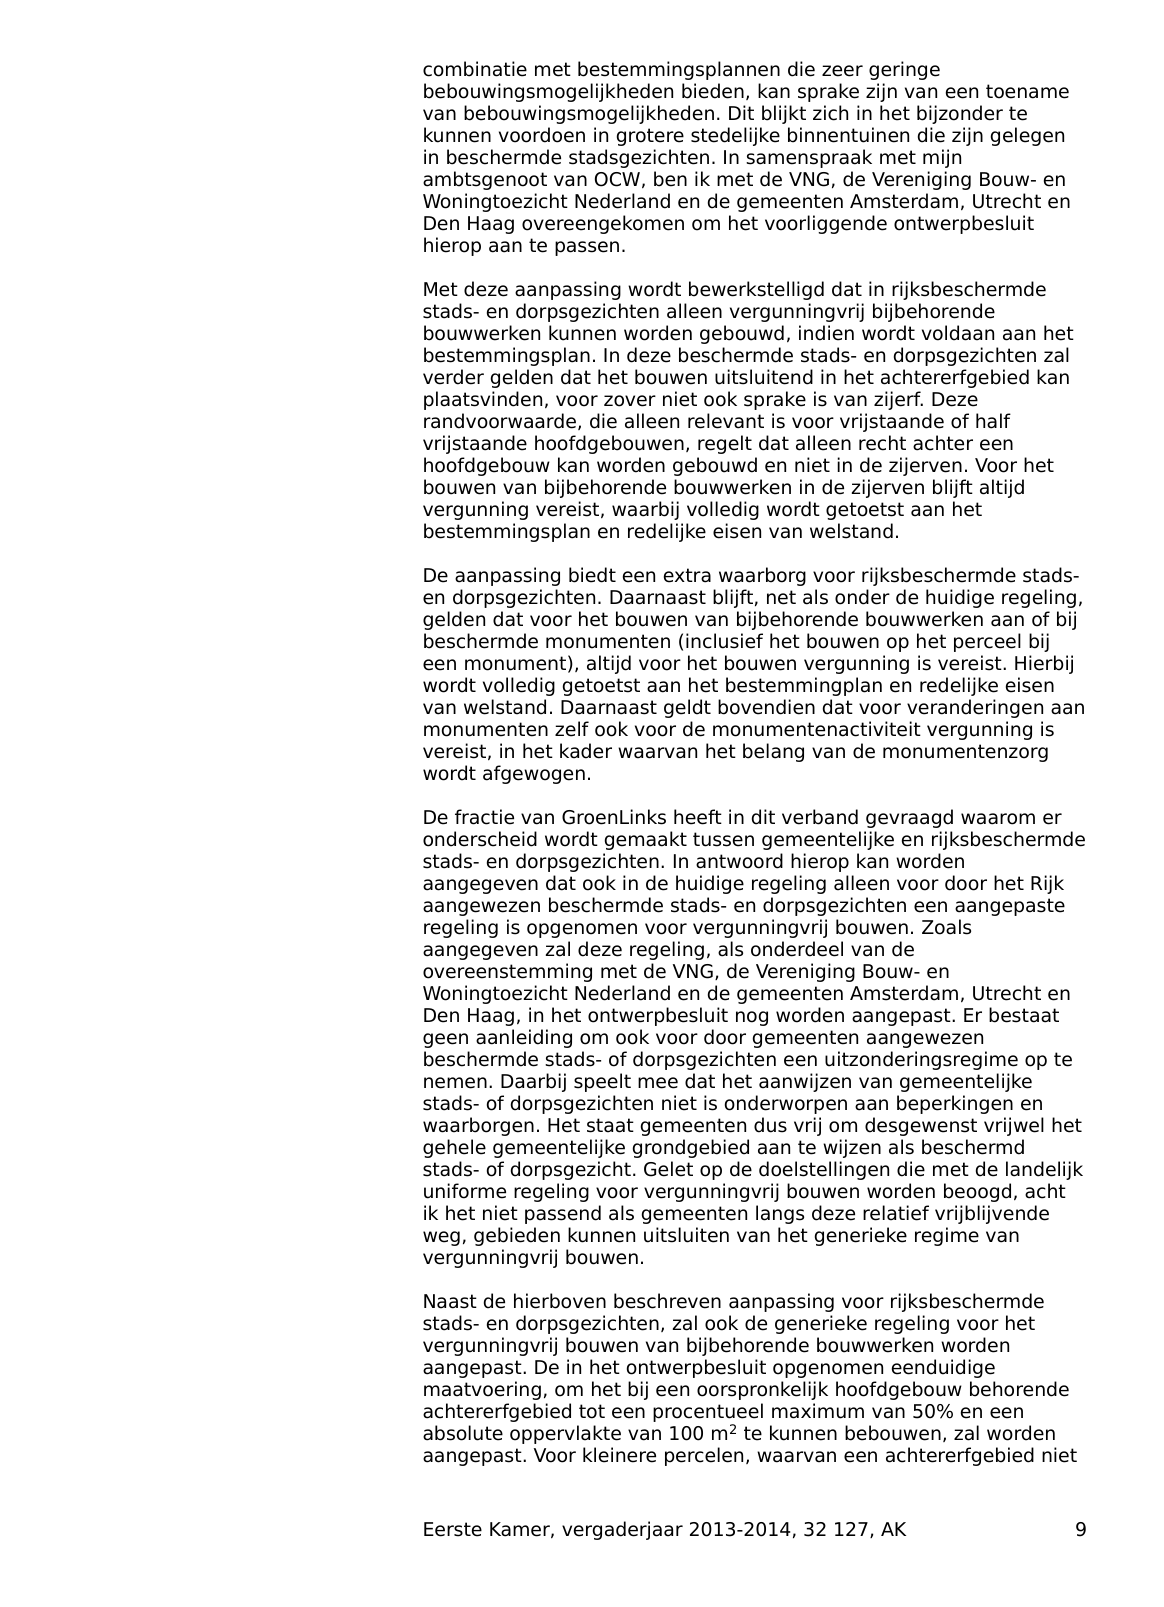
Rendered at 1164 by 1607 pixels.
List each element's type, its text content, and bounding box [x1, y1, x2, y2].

text Met deze aanpassing wordt bewerkstelligd dat in rijksbeschermde stads- en dorpsgezichten alleen vergunningvrij bijbehorende bouwwerken kunnen worden gebouwd, indien wordt voldaan aan het bestemmingsplan. In deze beschermde stads- en dorpsgezichten zal verder gelden dat het bouwen uitsluitend in het achtererfgebied kan plaatsvinden, voor zover niet ook sprake is van zijerf. Deze randvoorwaarde, die alleen relevant is voor vrijstaande of half vrijstaande hoofdgebouwen, regelt dat alleen recht achter een hoofdgebouw kan worden gebouwd en niet in de zijerven. Voor het bouwen van bijbehorende bouwwerken in de zijerven blijft altijd vergunning vereist, waarbij volledig wordt getoetst aan het bestemmingsplan en redelijke eisen van welstand. [422, 279, 1087, 543]
text De fractie van GroenLinks heeft in dit verband gevraagd waarom er onderscheid wordt gemaakt tussen gemeentelijke en rijksbeschermde stads- en dorpsgezichten. In antwoord hierop kan worden aangegeven dat ook in de huidige regeling alleen voor door het Rijk aangewezen beschermde stads- en dorpsgezichten een aangepaste regeling is opgenomen voor vergunningvrij bouwen. Zoals aangegeven zal deze regeling, als onderdeel van de overeenstemming met de VNG, de Vereniging Bouw- en Woningtoezicht Nederland en de gemeenten Amsterdam, Utrecht en Den Haag, in het ontwerpbesluit nog worden aangepast. Er bestaat geen aanleiding om ook voor door gemeenten aangewezen beschermde stads- of dorpsgezichten een uitzonderingsregime op te nemen. Daarbij speelt mee dat het aanwijzen van gemeentelijke stads- of dorpsgezichten niet is onderworpen aan beperkingen en waarborgen. Het staat gemeenten dus vrij om desgewenst vrijwel het gehele gemeentelijke grondgebied aan te wijzen als beschermd stads- of dorpsgezicht. Gelet op de doelstellingen die met de landelijk uniforme regeling voor vergunningvrij bouwen worden beoogd, acht ik het niet passend als gemeenten langs deze relatief vrijblijvende weg, gebieden kunnen uitsluiten van het generieke regime van vergunningvrij bouwen. [422, 807, 1087, 1268]
text combinatie met bestemmingsplannen die zeer geringe bebouwingsmogelijkheden bieden, kan sprake zijn van een toename van bebouwingsmogelijkheden. Dit blijkt zich in het bijzonder te kunnen voordoen in grotere stedelijke binnentuinen die zijn gelegen in beschermde stadsgezichten. In samenspraak met mijn ambtsgenoot van OCW, ben ik met de VNG, de Vereniging Bouw- en Woningtoezicht Nederland en de gemeenten Amsterdam, Utrecht en Den Haag overeengekomen om het voorliggende ontwerpbesluit hierop aan te passen. [422, 59, 1087, 257]
text De aanpassing biedt een extra waarborg voor rijksbeschermde stads- en dorpsgezichten. Daarnaast blijft, net als onder de huidige regeling, gelden dat voor het bouwen van bijbehorende bouwwerken aan of bij beschermde monumenten (inclusief het bouwen op het perceel bij een monument), altijd voor het bouwen vergunning is vereist. Hierbij wordt volledig getoetst aan het bestemmingplan en redelijke eisen van welstand. Daarnaast geldt bovendien dat voor veranderingen aan monumenten zelf ook voor de monumentenactiviteit vergunning is vereist, in het kader waarvan het belang van de monumentenzorg wordt afgewogen. [422, 565, 1087, 785]
text Naast de hierboven beschreven aanpassing voor rijksbeschermde stads- en dorpsgezichten, zal ook de generieke regeling voor het vergunningvrij bouwen van bijbehorende bouwwerken worden aangepast. De in het ontwerpbesluit opgenomen eenduidige maatvoering, om het bij een oorspronkelijk hoofdgebouw behorende achtererfgebied tot een procentueel maximum van 50% en een absolute oppervlakte van 100 m2 te kunnen bebouwen, zal worden aangepast. Voor kleinere percelen, waarvan een achtererfgebied niet [422, 1291, 1087, 1467]
